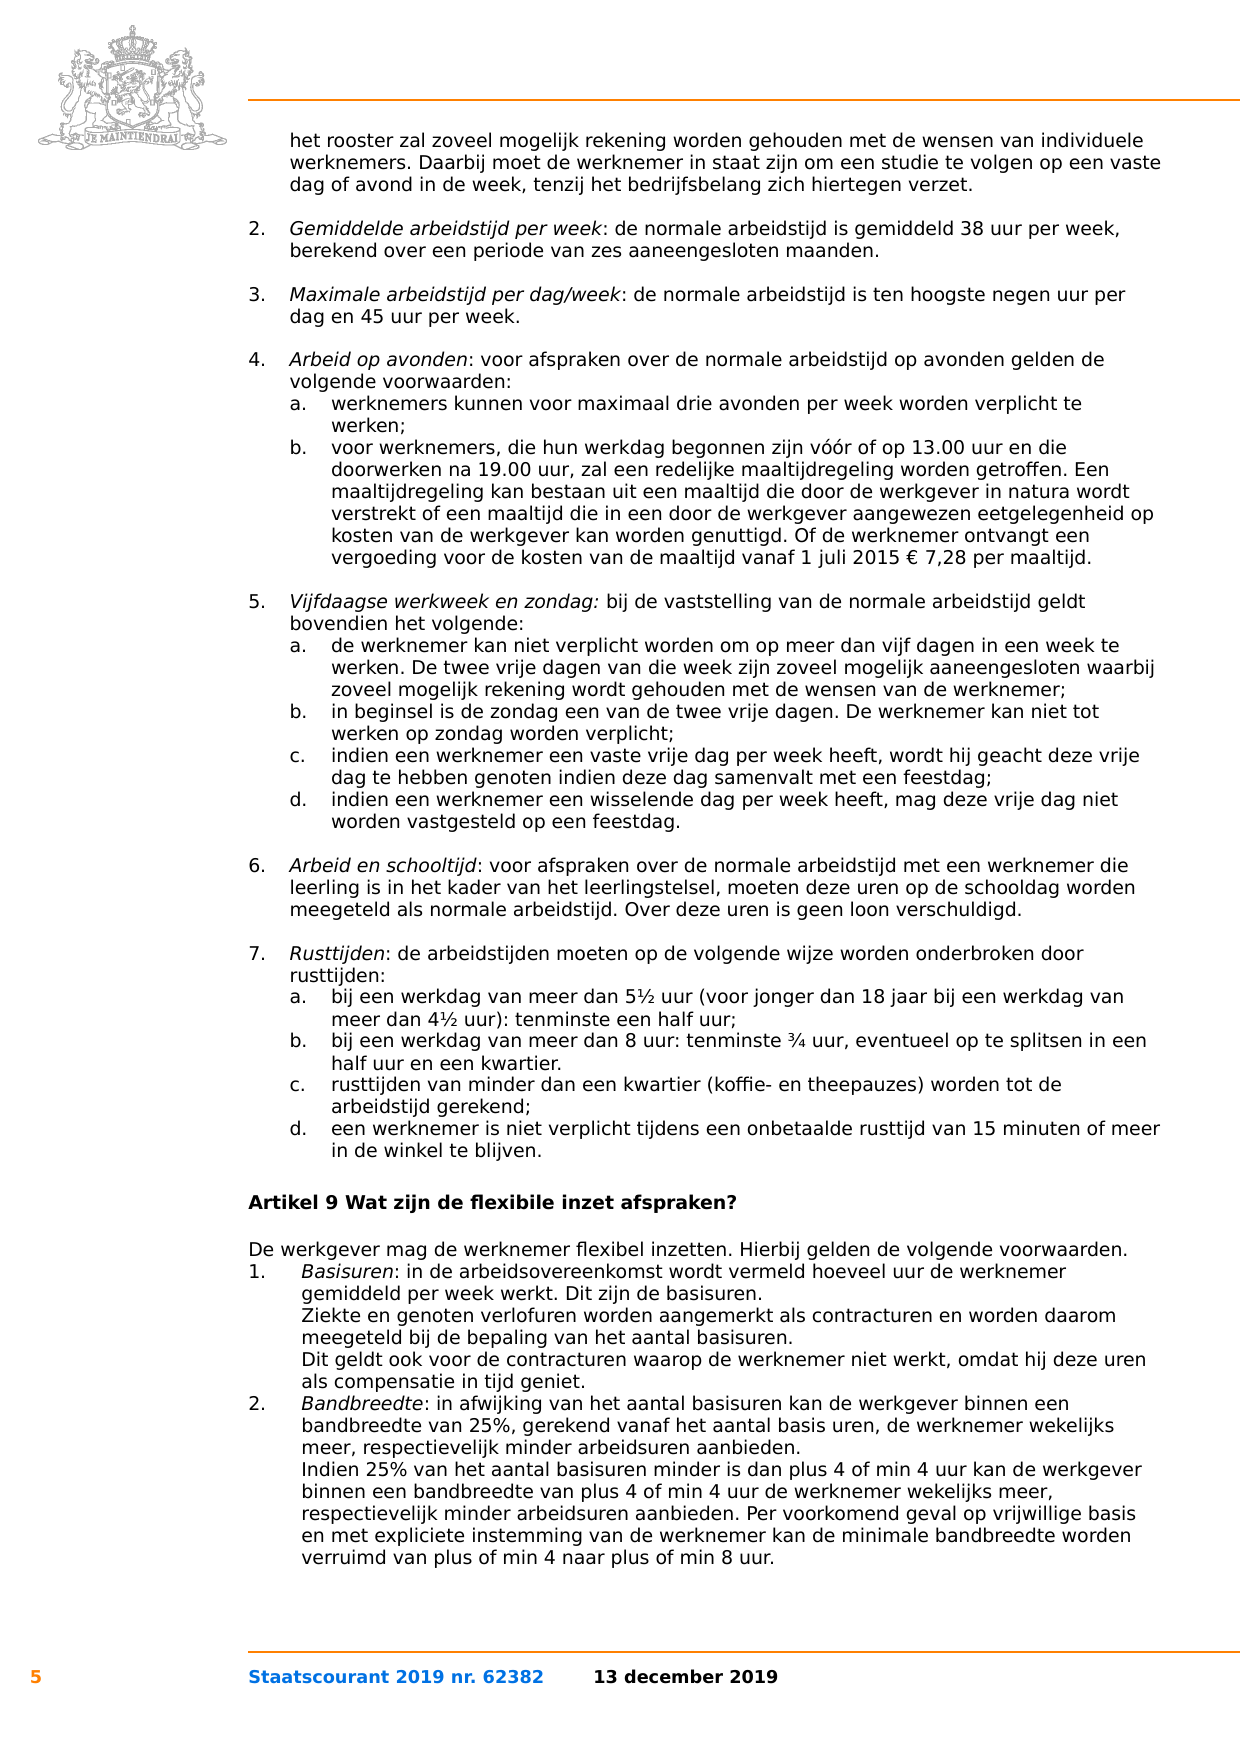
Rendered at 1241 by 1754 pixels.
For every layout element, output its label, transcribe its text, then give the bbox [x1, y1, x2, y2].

text 4. Arbeid op avonden: voor afspraken over de normale arbeidstijd op avonden gelden de volgende voorwaarden: [248, 349, 1163, 393]
text De werkgever mag de werknemer flexibel inzetten. Hierbij gelden de volgende voorwaarden. [248, 1239, 1163, 1261]
text b. voor werknemers, die hun werkdag begonnen zijn vóór of op 13.00 uur en die doorwerken na 19.00 uur, zal een redelijke maaltijdregeling worden getroffen. Een maaltijdregeling kan bestaan uit een maaltijd die door de werkgever in natura wordt verstrekt of een maaltijd die in een door de werkgever aangewezen eetgelegenheid op kosten van de werkgever kan worden genuttigd. Of de werknemer ontvangt een vergoeding voor de kosten van de maaltijd vanaf 1 juli 2015 € 7,28 per maaltijd. [289, 437, 1163, 569]
picture [38, 25, 227, 150]
text 2. Gemiddelde arbeidstijd per week: de normale arbeidstijd is gemiddeld 38 uur per week, berekend over een periode van zes aaneengesloten maanden. [248, 218, 1163, 262]
text c. indien een werknemer een vaste vrije dag per week heeft, wordt hij geacht deze vrije dag te hebben genoten indien deze dag samenvalt met een feestdag; [289, 745, 1163, 789]
text 6. Arbeid en schooltijd: voor afspraken over de normale arbeidstijd met een werknemer die leerling is in het kader van het leerlingstelsel, moeten deze uren op de schooldag worden meegeteld als normale arbeidstijd. Over deze uren is geen loon verschuldigd. [248, 855, 1163, 921]
text Indien 25% van het aantal basisuren minder is dan plus 4 of min 4 uur kan de werkgever binnen een bandbreedte van plus 4 of min 4 uur de werknemer wekelijks meer, respectievelijk minder arbeidsuren aanbieden. Per voorkomend geval op vrijwillige basis en met expliciete instemming van de werknemer kan de minimale bandbreedte worden verruimd van plus of min 4 naar plus of min 8 uur. [301, 1459, 1163, 1569]
text d. indien een werknemer een wisselende dag per week heeft, mag deze vrije dag niet worden vastgesteld op een feestdag. [289, 789, 1163, 833]
text b. in beginsel is de zondag een van de twee vrije dagen. De werknemer kan niet tot werken op zondag worden verplicht; [289, 701, 1163, 745]
text Dit geldt ook voor de contracturen waarop de werknemer niet werkt, omdat hij deze uren als compensatie in tijd geniet. [301, 1349, 1163, 1393]
text Ziekte en genoten verlofuren worden aangemerkt als contracturen en worden daarom meegeteld bij de bepaling van het aantal basisuren. [301, 1305, 1163, 1349]
text 1. Basisuren: in de arbeidsovereenkomst wordt vermeld hoeveel uur de werknemer gemiddeld per week werkt. Dit zijn de basisuren. [248, 1261, 1163, 1305]
text het rooster zal zoveel mogelijk rekening worden gehouden met de wensen van individuele werknemers. Daarbij moet de werknemer in staat zijn om een studie te volgen op een vaste dag of avond in de week, tenzij het bedrijfsbelang zich hiertegen verzet. [248, 130, 1163, 196]
text a. werknemers kunnen voor maximaal drie avonden per week worden verplicht te werken; [289, 393, 1163, 437]
text d. een werknemer is niet verplicht tijdens een onbetaalde rusttijd van 15 minuten of meer in de winkel te blijven. [289, 1118, 1163, 1162]
text a. bij een werkdag van meer dan 5½ uur (voor jonger dan 18 jaar bij een werkdag van meer dan 4½ uur): tenminste een half uur; [289, 986, 1163, 1030]
text 3. Maximale arbeidstijd per dag/week: de normale arbeidstijd is ten hoogste negen uur per dag en 45 uur per week. [248, 283, 1163, 327]
text c. rusttijden van minder dan een kwartier (koffie- en theepauzes) worden tot de arbeidstijd gerekend; [289, 1074, 1163, 1118]
text 7. Rusttijden: de arbeidstijden moeten op de volgende wijze worden onderbroken door rusttijden: [248, 942, 1163, 986]
text 2. Bandbreedte: in afwijking van het aantal basisuren kan de werkgever binnen een bandbreedte van 25%, gerekend vanaf het aantal basis uren, de werknemer wekelijks meer, respectievelijk minder arbeidsuren aanbieden. [248, 1393, 1163, 1459]
text 5. Vijfdaagse werkweek en zondag: bij de vaststelling van de normale arbeidstijd geldt bovendien het volgende: [248, 591, 1163, 635]
text b. bij een werkdag van meer dan 8 uur: tenminste ¾ uur, eventueel op te splitsen in een half uur en een kwartier. [289, 1030, 1163, 1074]
subtitle Artikel 9 Wat zijn de flexibile inzet afspraken? [248, 1192, 1163, 1214]
text a. de werknemer kan niet verplicht worden om op meer dan vijf dagen in een week te werken. De twee vrije dagen van die week zijn zoveel mogelijk aaneengesloten waarbij zoveel mogelijk rekening wordt gehouden met de wensen van de werknemer; [289, 635, 1163, 701]
